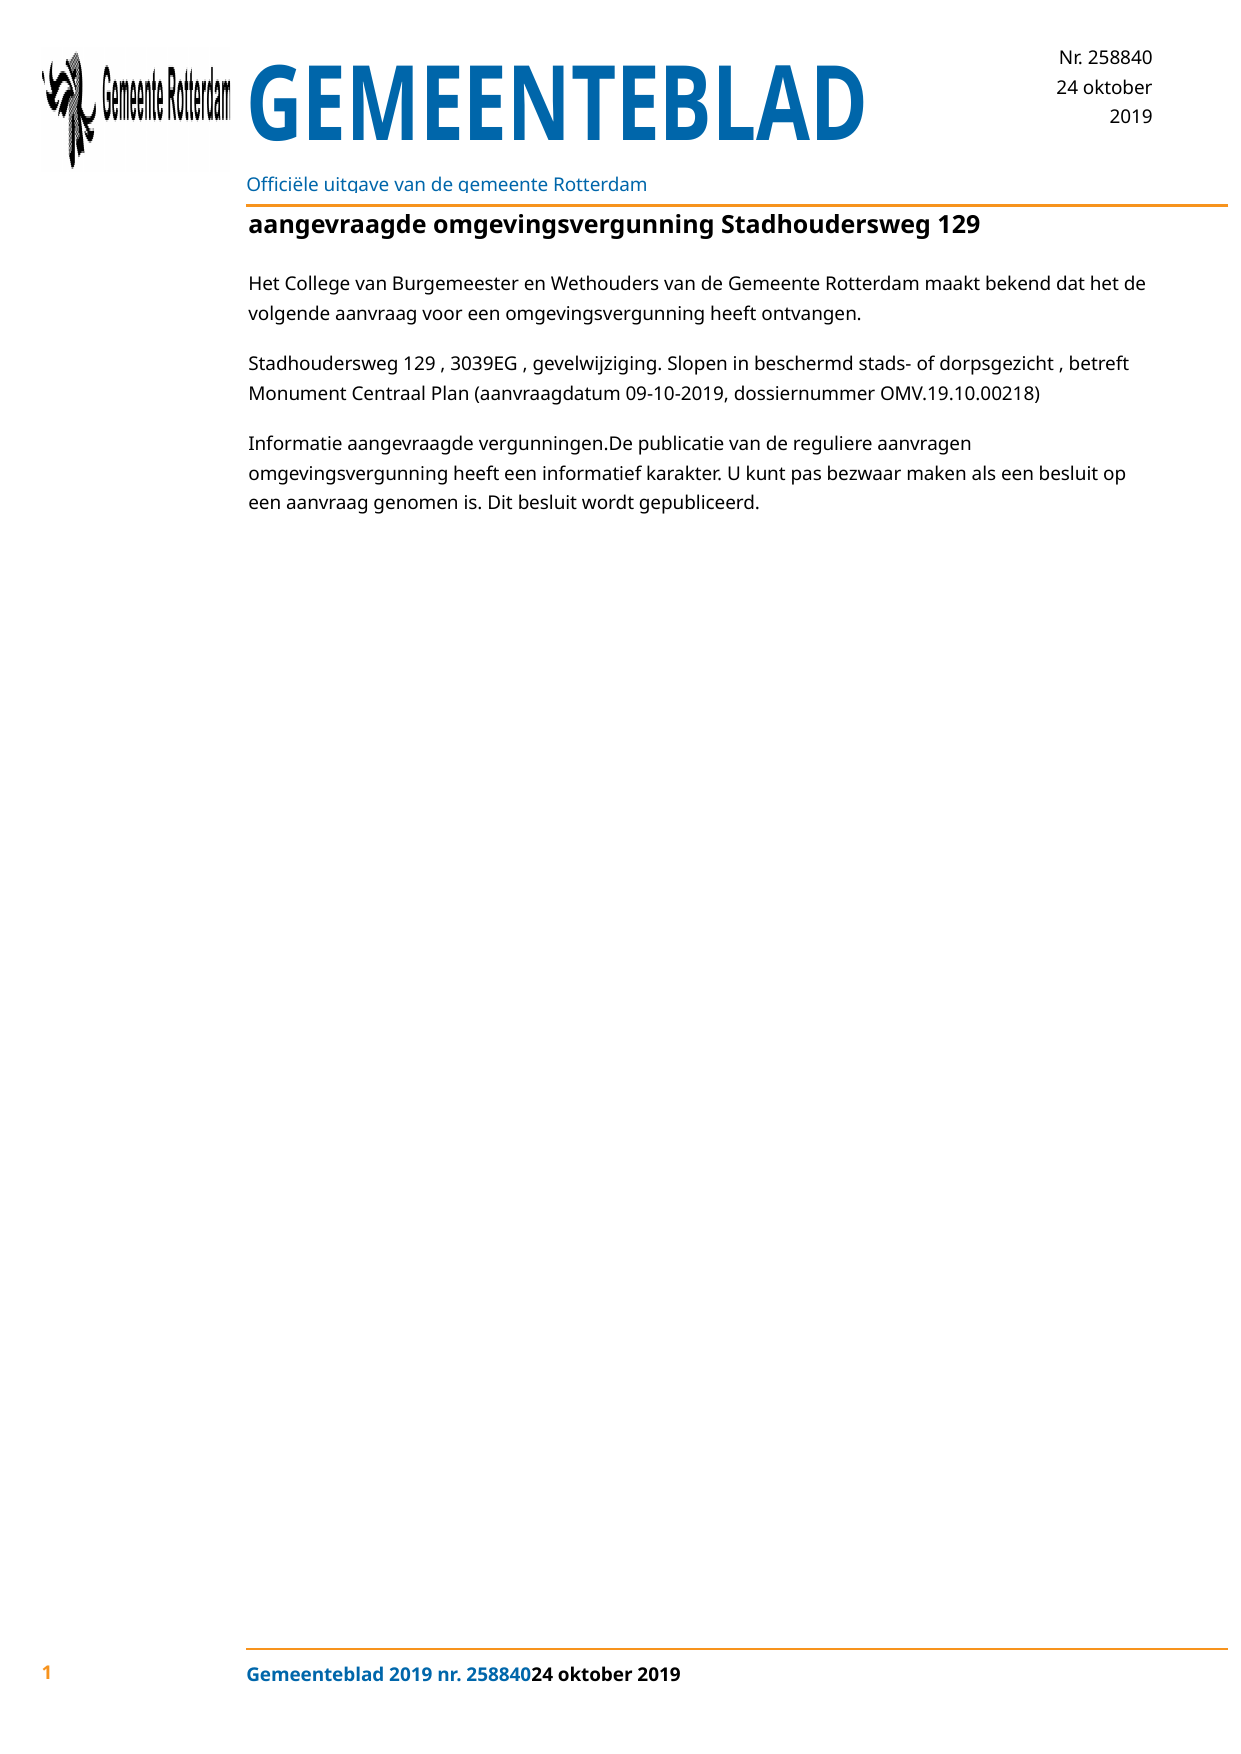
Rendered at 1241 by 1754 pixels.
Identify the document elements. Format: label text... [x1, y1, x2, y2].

text Het College van Burgemeester en Wethouders van de Gemeente Rotterdam maakt bekend dat het de volgende aanvraag voor een omgevingsvergunning heeft ontvangen. [248, 270, 1152, 326]
text Stadhoudersweg 129 , 3039EG , gevelwijziging. Slopen in beschermd stads- of dorpsgezicht , betreft Monument Centraal Plan (aanvraagdatum 09-10-2019, dossiernummer OMV.19.10.00218) [248, 350, 1152, 406]
text Informatie aangevraagde vergunningen.De publicatie van de reguliere aanvragen omgevingsvergunning heeft een informatief karakter. U kunt pas bezwaar maken als een besluit op een aanvraag genomen is. Dit besluit wordt gepubliceerd. [248, 430, 1152, 515]
text aangevraagde omgevingsvergunning Stadhoudersweg 129 [248, 207, 1152, 241]
picture [41, 47, 231, 172]
